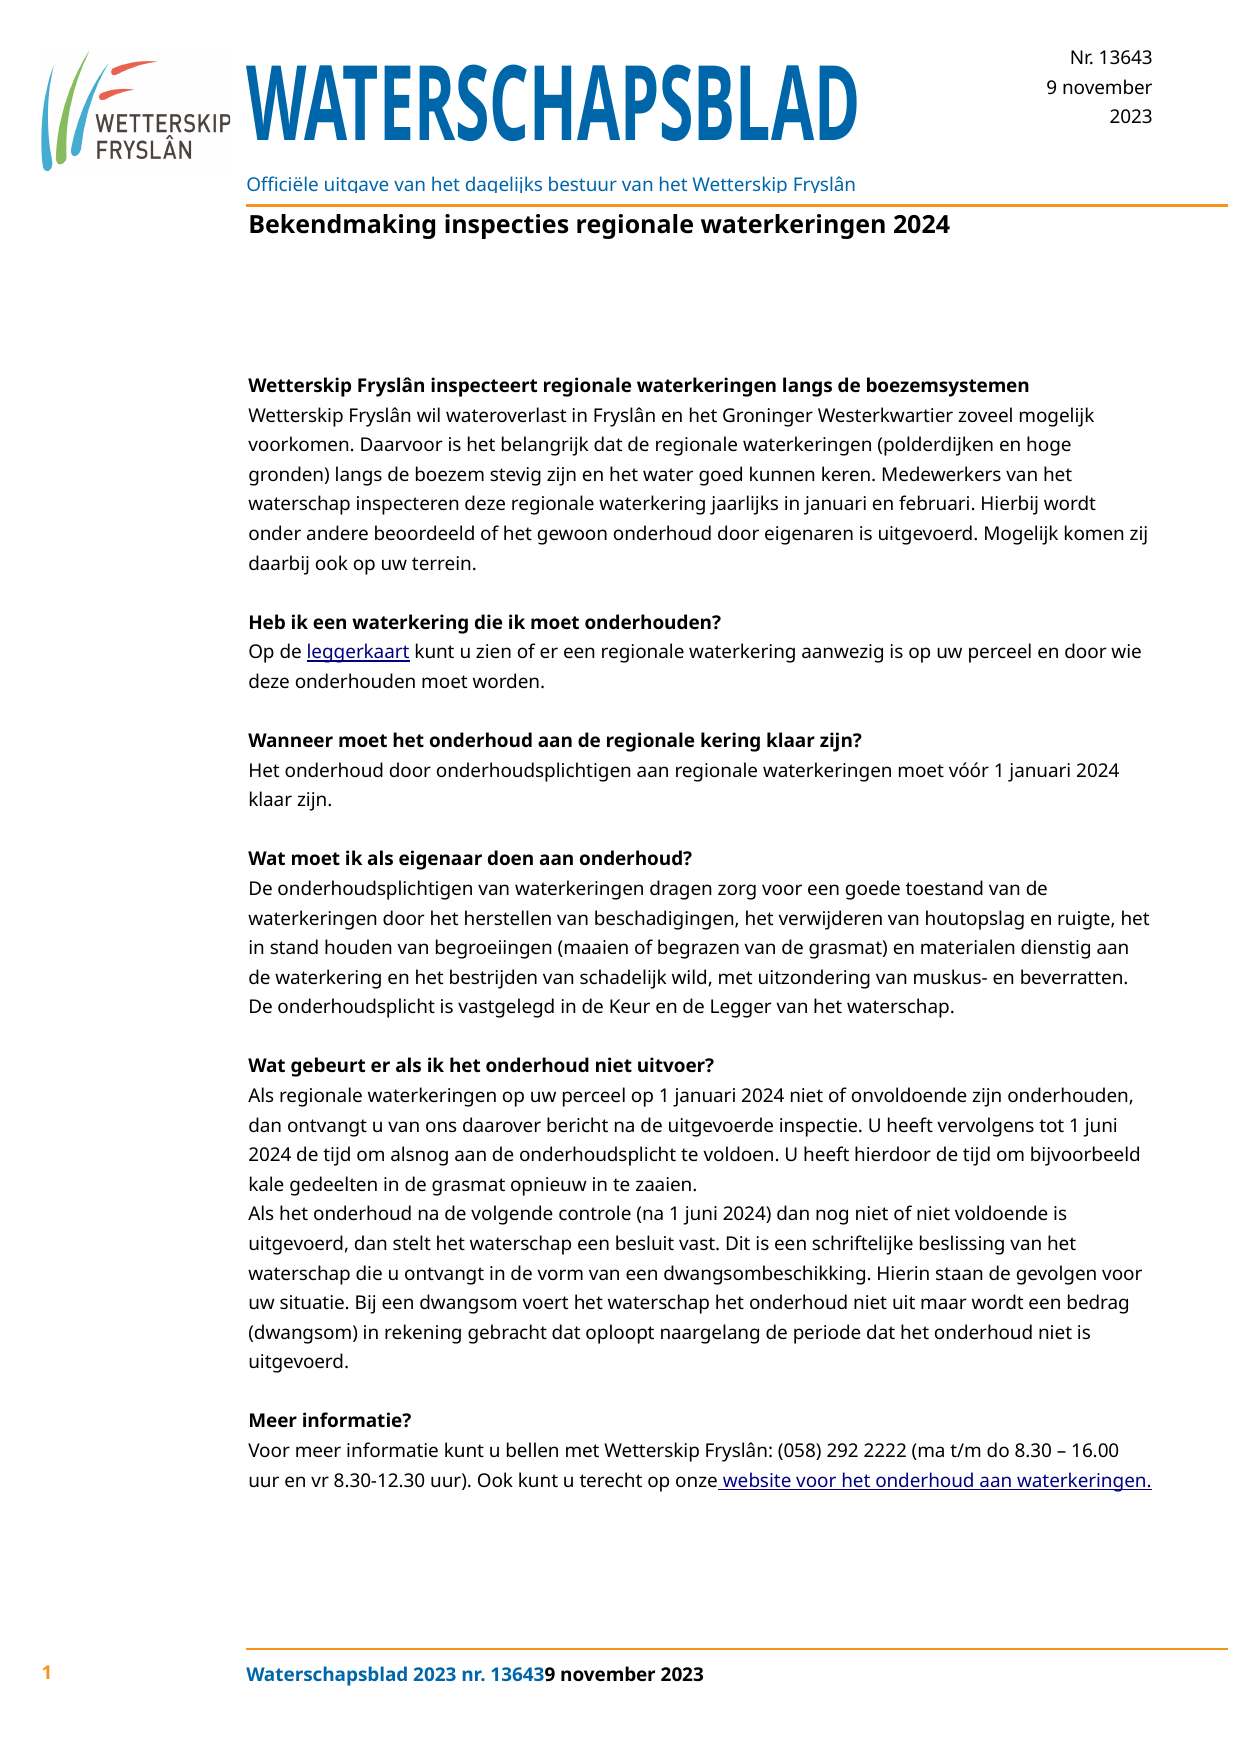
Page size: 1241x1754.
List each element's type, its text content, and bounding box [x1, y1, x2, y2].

text Voor meer informatie kunt u bellen met Wetterskip Fryslân: (058) 292 2222 (ma t/m do 8.30 – 16.00 uur en vr 8.30-12.30 uur). Ook kunt u terecht op onze website voor het onderhoud aan waterkeringen. [248, 1437, 1152, 1492]
text Op de leggerkaart kunt u zien of er een regionale waterkering aanwezig is op uw perceel en door wie deze onderhouden moet worden. [248, 638, 1152, 694]
text De onderhoudsplichtigen van waterkeringen dragen zorg voor een goede toestand van de waterkeringen door het herstellen van beschadigingen, het verwijderen van houtopslag en ruigte, het in stand houden van begroeiingen (maaien of begrazen van de grasmat) en materialen dienstig aan de waterkering en het bestrijden van schadelijk wild, met uitzondering van muskus- en beverratten. De onderhoudsplicht is vastgelegd in de Keur en de Legger van het waterschap. [248, 875, 1152, 1019]
text Als het onderhoud na de volgende controle (na 1 juni 2024) dan nog niet of niet voldoende is uitgevoerd, dan stelt het waterschap een besluit vast. Dit is een schriftelijke beslissing van het waterschap die u ontvangt in de vorm van een dwangsombeschikking. Hierin staan de gevolgen voor uw situatie. Bij een dwangsom voert het waterschap het onderhoud niet uit maar wordt een bedrag (dwangsom) in rekening gebracht dat oploopt naargelang de periode dat het onderhoud niet is uitgevoerd. [248, 1201, 1152, 1374]
text Wetterskip Fryslân wil wateroverlast in Fryslân en het Groninger Westerkwartier zoveel mogelijk voorkomen. Daarvoor is het belangrijk dat de regionale waterkeringen (polderdijken en hoge gronden) langs de boezem stevig zijn en het water goed kunnen keren. Medewerkers van het waterschap inspecteren deze regionale waterkering jaarlijks in januari en februari. Hierbij wordt onder andere beoordeeld of het gewoon onderhoud door eigenaren is uitgevoerd. Mogelijk komen zij daarbij ook op uw terrein. [248, 402, 1152, 575]
text Wat moet ik als eigenaar doen aan onderhoud? [248, 846, 1152, 871]
text Als regionale waterkeringen op uw perceel op 1 januari 2024 niet of onvoldoende zijn onderhouden, dan ontvangt u van ons daarover bericht na de uitgevoerde inspectie. U heeft vervolgens tot 1 juni 2024 de tijd om alsnog aan de onderhoudsplicht te voldoen. U heeft hierdoor de tijd om bijvoorbeeld kale gedeelten in de grasmat opnieuw in te zaaien. [248, 1082, 1152, 1197]
text Wat gebeurt er als ik het onderhoud niet uitvoer? [248, 1053, 1152, 1078]
picture [41, 47, 231, 172]
text Bekendmaking inspecties regionale waterkeringen 2024 [248, 207, 1152, 241]
text Heb ik een waterkering die ik moet onderhouden? [248, 609, 1152, 634]
text Wetterskip Fryslân inspecteert regionale waterkeringen langs de boezemsystemen [248, 372, 1152, 398]
text Meer informatie? [248, 1408, 1152, 1433]
text Wanneer moet het onderhoud aan de regionale kering klaar zijn? [248, 727, 1152, 753]
text Het onderhoud door onderhoudsplichtigen aan regionale waterkeringen moet vóór 1 januari 2024 klaar zijn. [248, 757, 1152, 812]
